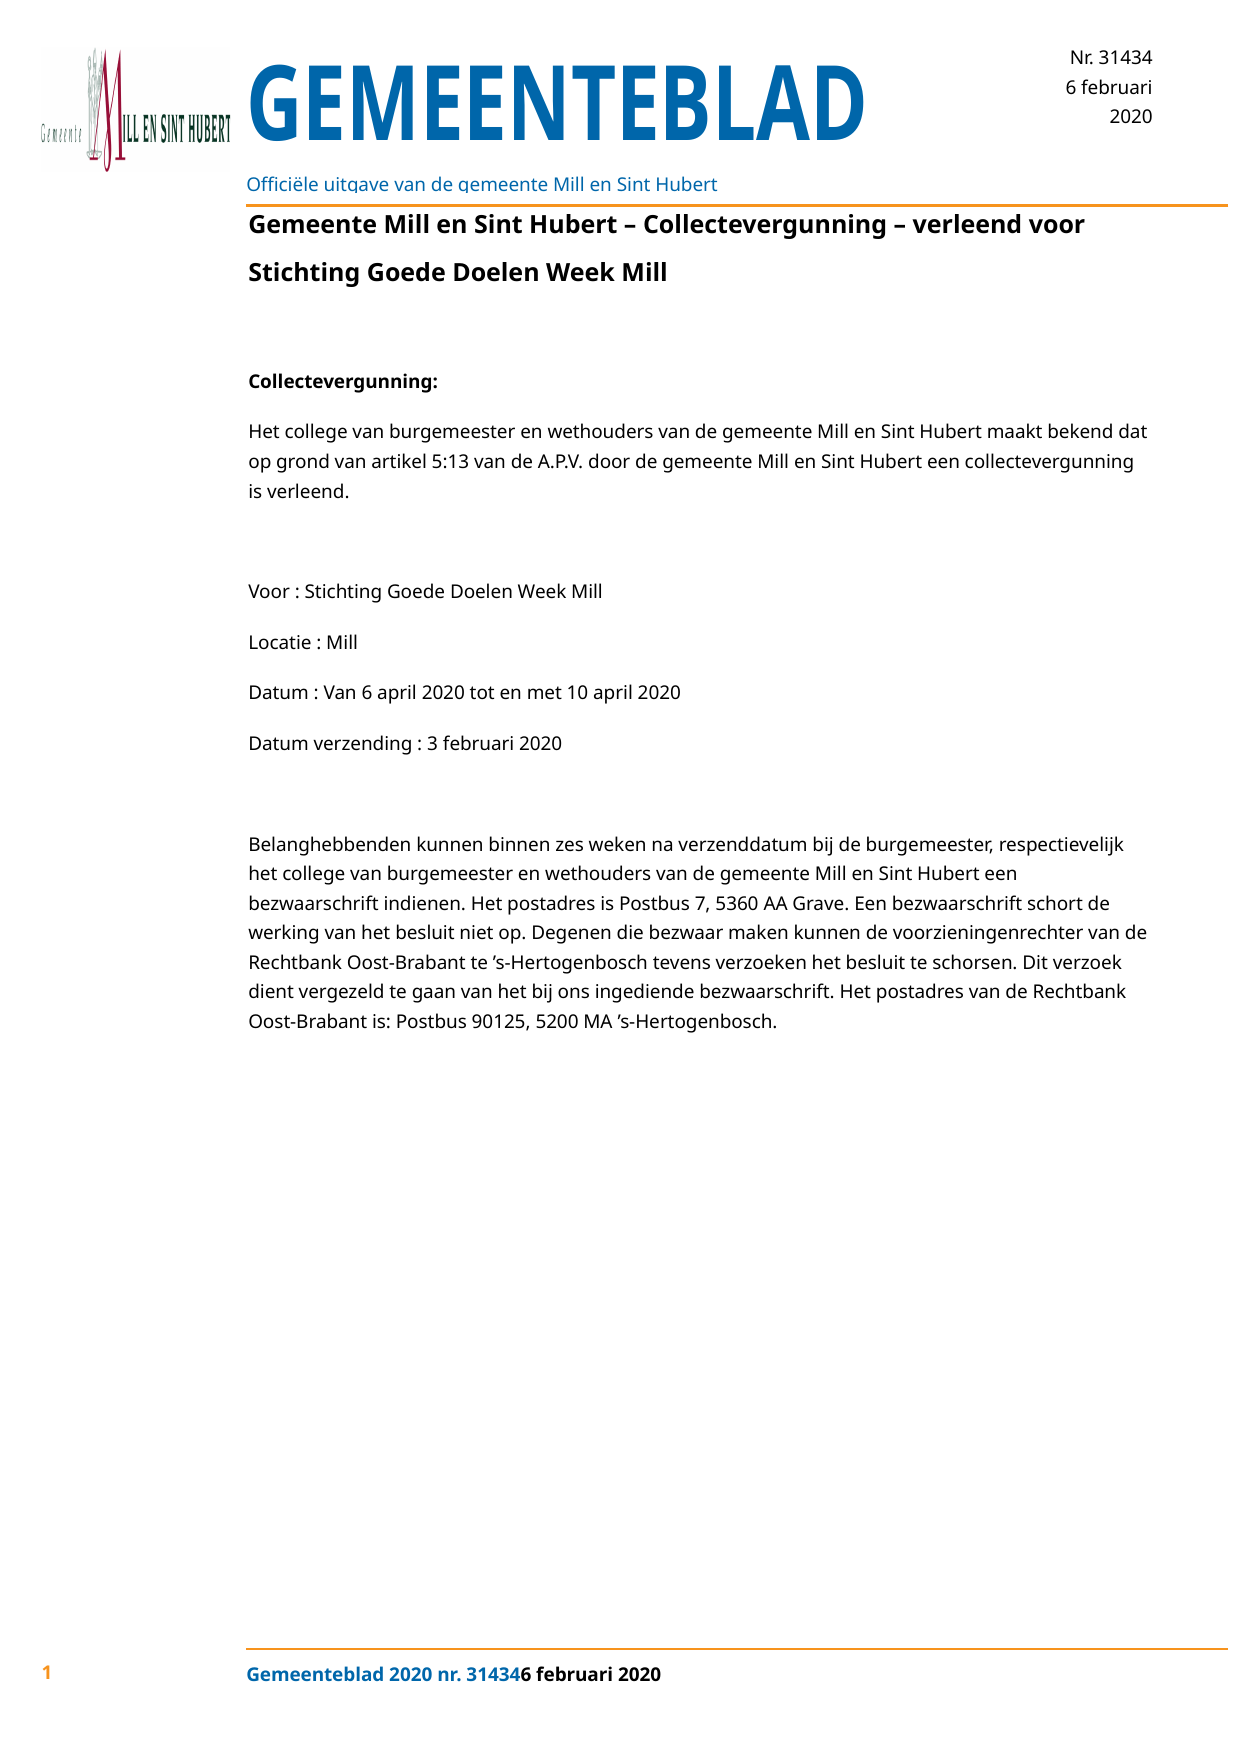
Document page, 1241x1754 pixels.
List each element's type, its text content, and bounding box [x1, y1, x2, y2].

text Voor : Stichting Goede Doelen Week Mill [248, 579, 1152, 604]
text Locatie : Mill [248, 629, 1152, 655]
text Datum verzending : 3 februari 2020 [248, 730, 1152, 756]
text Collectevergunning: [248, 368, 1152, 394]
text Belanghebbenden kunnen binnen zes weken na verzenddatum bij de burgemeester, respectievelijk het college van burgemeester en wethouders van de gemeente Mill en Sint Hubert een bezwaarschrift indienen. Het postadres is Postbus 7, 5360 AA Grave. Een bezwaarschrift schort de werking van het besluit niet op. Degenen die bezwaar maken kunnen de voorzieningenrechter van de Rechtbank Oost-Brabant te ’s-Hertogenbosch tevens verzoeken het besluit te schorsen. Dit verzoek dient vergezeld te gaan van het bij ons ingediende bezwaarschrift. Het postadres van de Rechtbank Oost-Brabant is: Postbus 90125, 5200 MA ’s-Hertogenbosch. [248, 831, 1152, 1034]
text Gemeente Mill en Sint Hubert – Collectevergunning – verleend voor Stichting Goede Doelen Week Mill [248, 207, 1152, 288]
text Datum : Van 6 april 2020 tot en met 10 april 2020 [248, 679, 1152, 705]
picture [41, 47, 231, 172]
text Het college van burgemeester en wethouders van de gemeente Mill en Sint Hubert maakt bekend dat op grond van artikel 5:13 van de A.P.V. door de gemeente Mill en Sint Hubert een collectevergunning is verleend. [248, 419, 1152, 504]
